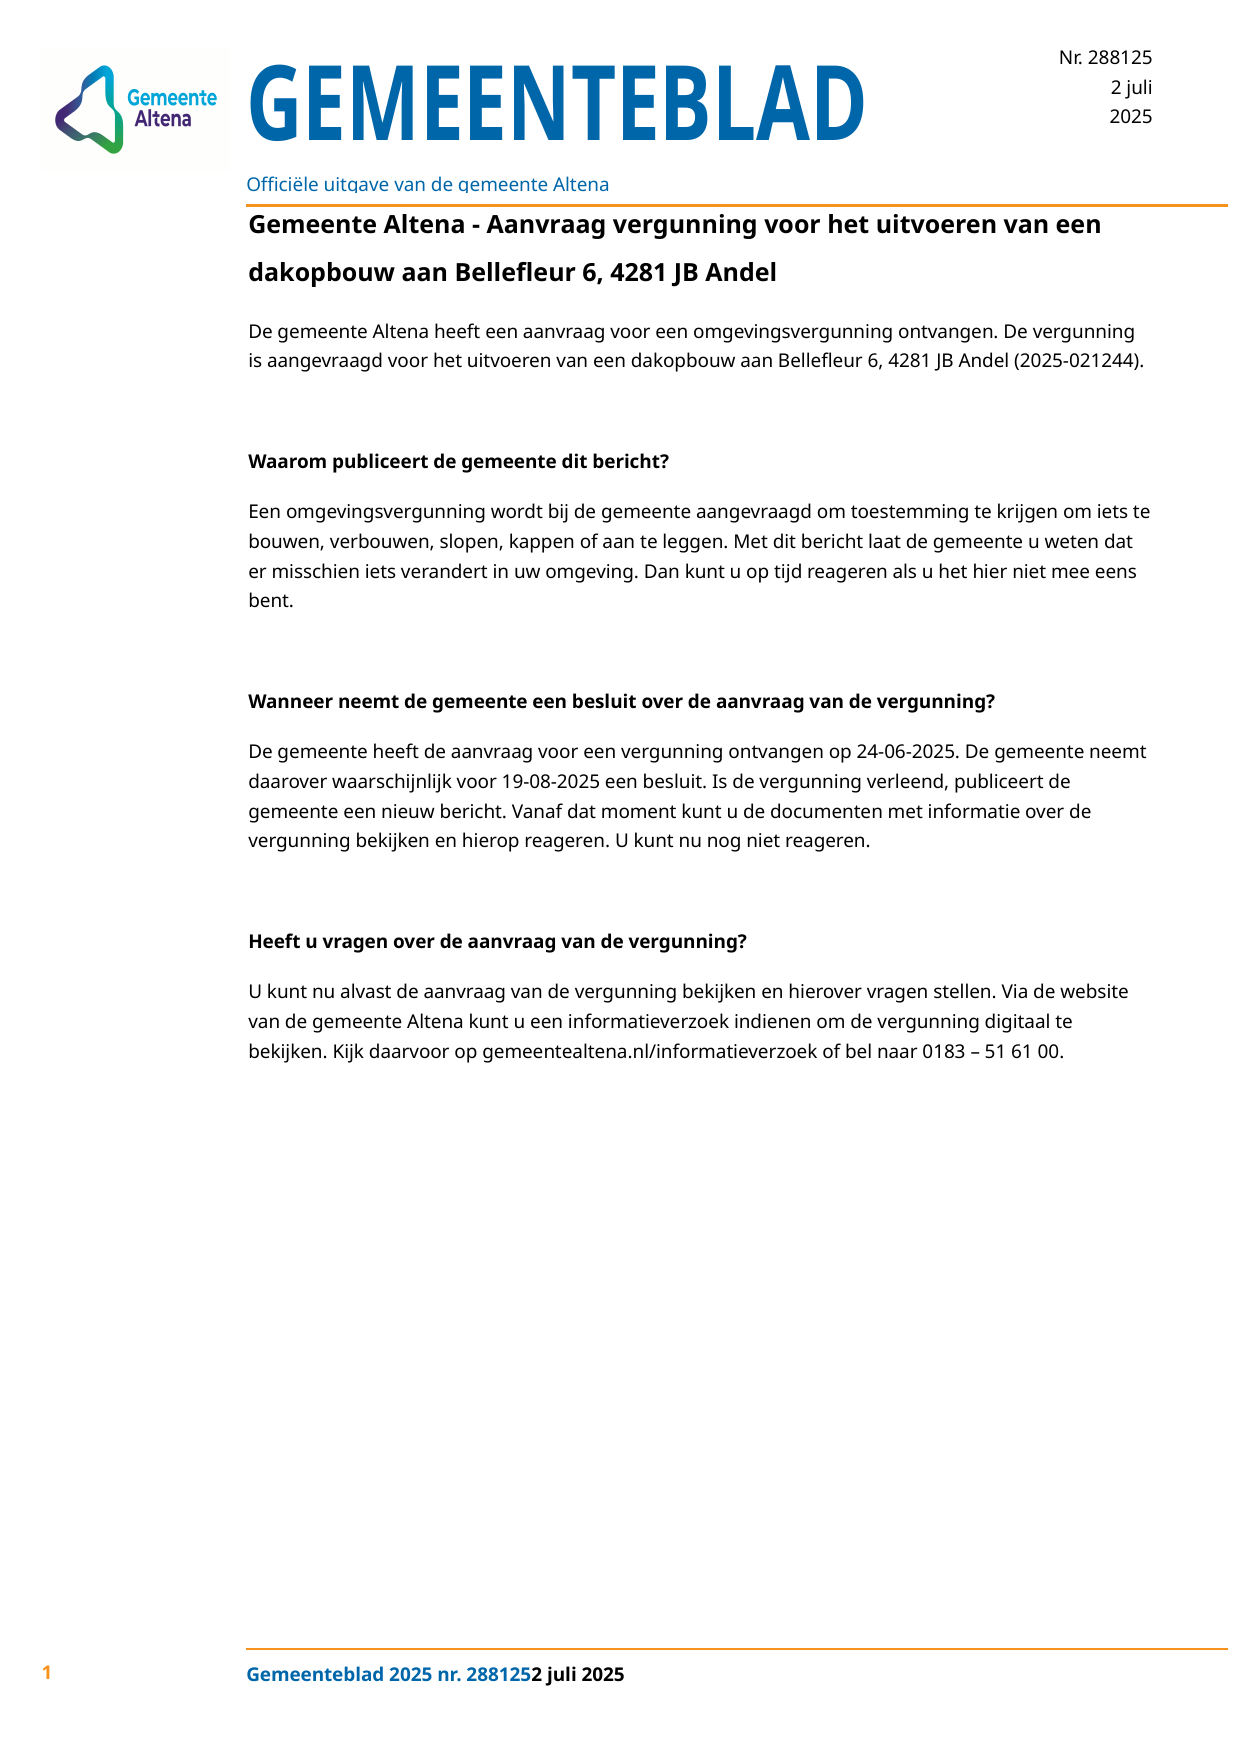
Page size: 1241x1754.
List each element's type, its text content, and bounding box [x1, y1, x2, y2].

text De gemeente heeft de aanvraag voor een vergunning ontvangen op 24-06-2025. De gemeente neemt daarover waarschijnlijk voor 19-08-2025 een besluit. Is de vergunning verleend, publiceert de gemeente een nieuw bericht. Vanaf dat moment kunt u de documenten met informatie over de vergunning bekijken en hierop reageren. U kunt nu nog niet reageren. [248, 739, 1152, 853]
text U kunt nu alvast de aanvraag van de vergunning bekijken en hierover vragen stellen. Via de website van de gemeente Altena kunt u een informatieverzoek indienen om de vergunning digitaal te bekijken. Kijk daarvoor op gemeentealtena.nl/informatieverzoek of bel naar 0183 – 51 61 00. [248, 979, 1152, 1064]
text Gemeente Altena - Aanvraag vergunning voor het uitvoeren van een dakopbouw aan Bellefleur 6, 4281 JB Andel [248, 207, 1152, 288]
text De gemeente Altena heeft een aanvraag voor een omgevingsvergunning ontvangen. De vergunning is aangevraagd voor het uitvoeren van een dakopbouw aan Bellefleur 6, 4281 JB Andel (2025-021244). [248, 318, 1152, 373]
text Waarom publiceert de gemeente dit bericht? [248, 448, 1152, 474]
text Wanneer neemt de gemeente een besluit over de aanvraag van de vergunning? [248, 688, 1152, 714]
text Heeft u vragen over de aanvraag van de vergunning? [248, 928, 1152, 954]
picture [41, 47, 231, 172]
text Een omgevingsvergunning wordt bij de gemeente aangevraagd om toestemming te krijgen om iets te bouwen, verbouwen, slopen, kappen of aan te leggen. Met dit bericht laat de gemeente u weten dat er misschien iets verandert in uw omgeving. Dan kunt u op tijd reageren als u het hier niet mee eens bent. [248, 499, 1152, 613]
